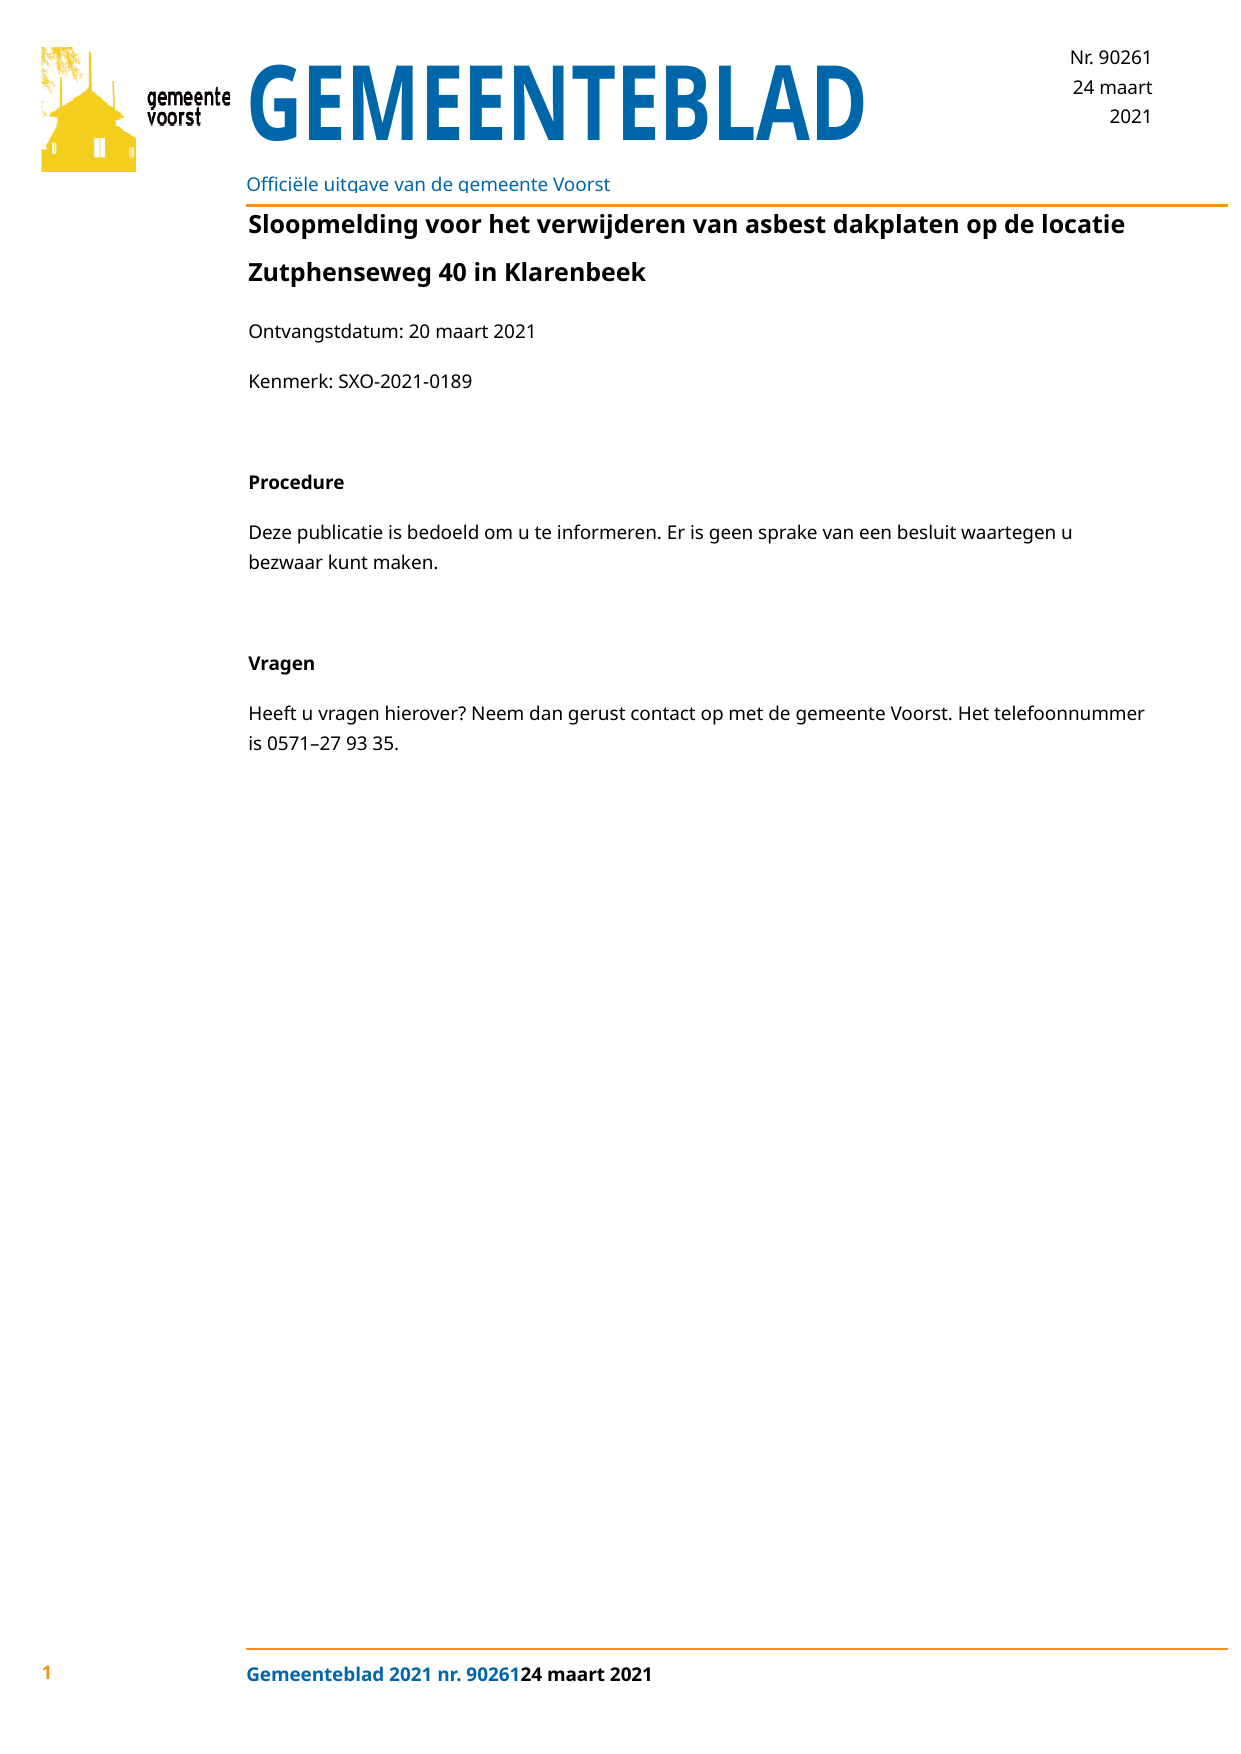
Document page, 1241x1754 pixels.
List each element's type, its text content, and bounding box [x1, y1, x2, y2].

picture [41, 47, 231, 172]
text Deze publicatie is bedoeld om u te informeren. Er is geen sprake van een besluit waartegen u bezwaar kunt maken. [248, 519, 1152, 575]
text Procedure [248, 469, 1152, 495]
text Vragen [248, 650, 1152, 676]
text Ontvangstdatum: 20 maart 2021 [248, 318, 1152, 344]
text Heeft u vragen hierover? Neem dan gerust contact op met de gemeente Voorst. Het telefoonnummer is 0571–27 93 35. [248, 700, 1152, 756]
text Sloopmelding voor het verwijderen van asbest dakplaten op de locatie Zutphenseweg 40 in Klarenbeek [248, 207, 1152, 288]
text Kenmerk: SXO-2021-0189 [248, 368, 1152, 394]
